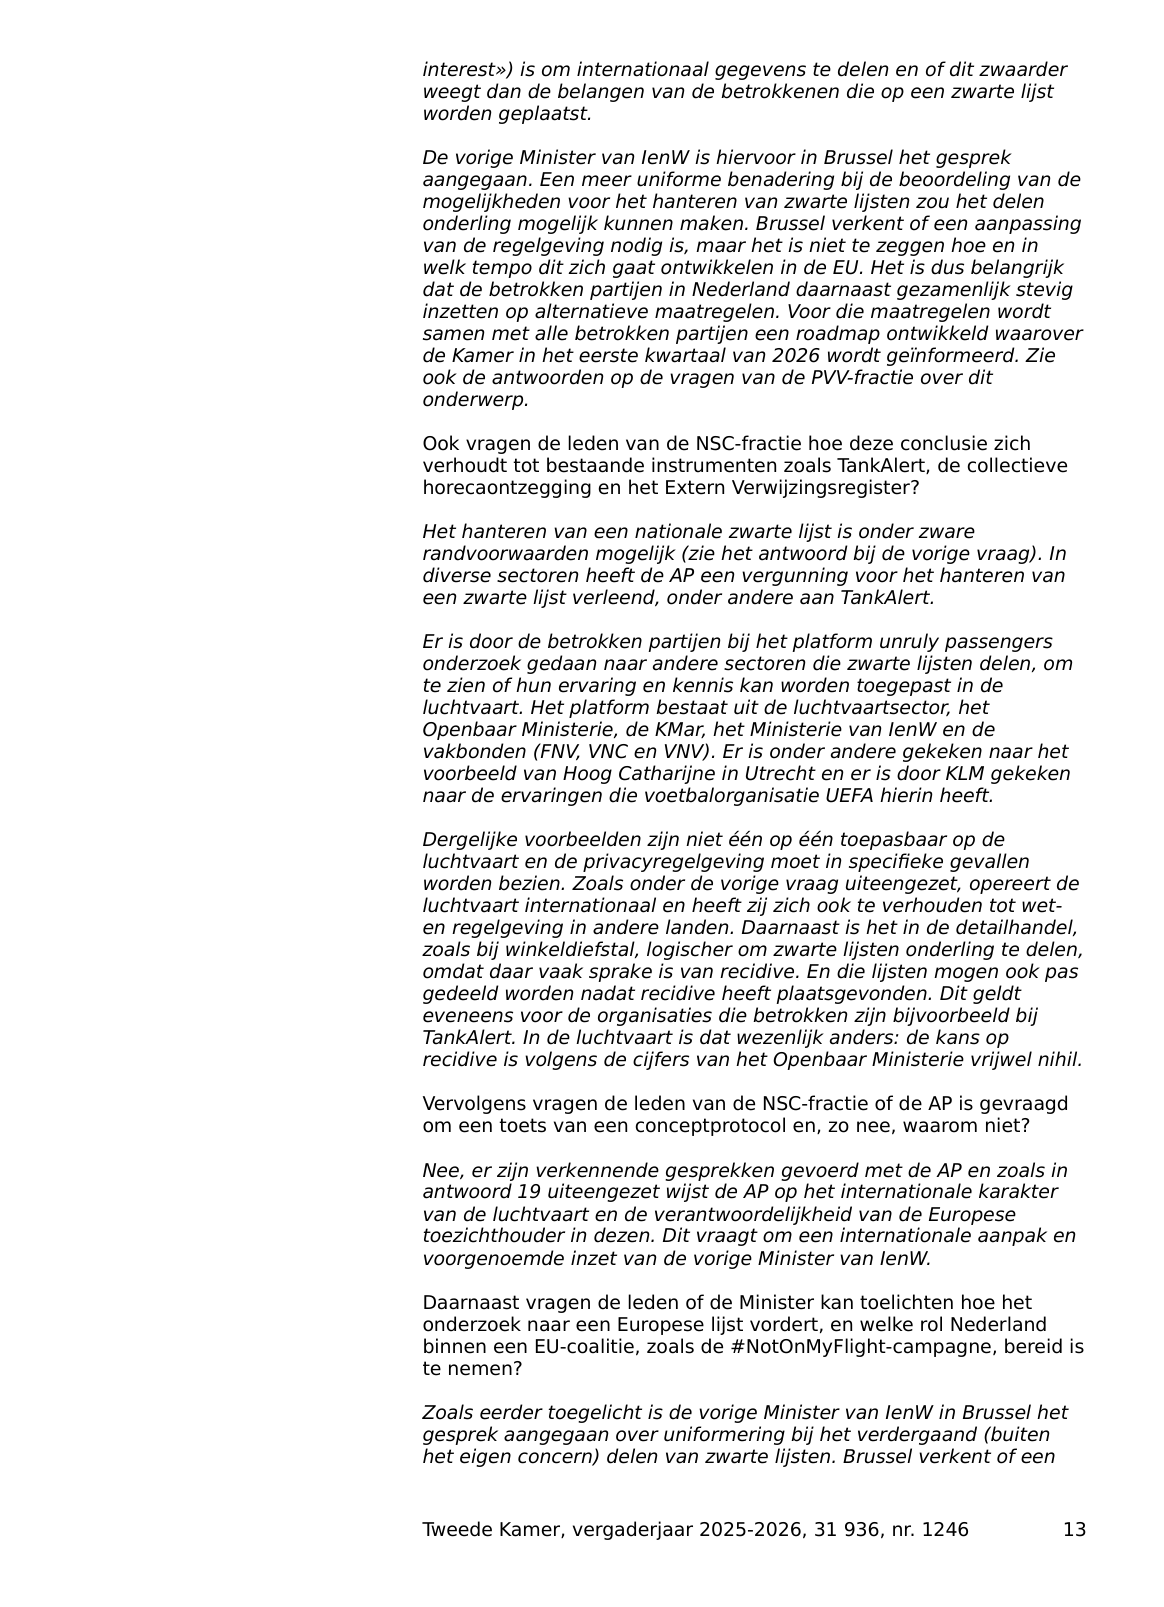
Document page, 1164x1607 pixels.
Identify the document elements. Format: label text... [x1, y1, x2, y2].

text De vorige Minister van IenW is hiervoor in Brussel het gesprek aangegaan. Een meer uniforme benadering bij de beoordeling van de mogelijkheden voor het hanteren van zwarte lijsten zou het delen onderling mogelijk kunnen maken. Brussel verkent of een aanpassing van de regelgeving nodig is, maar het is niet te zeggen hoe en in welk tempo dit zich gaat ontwikkelen in de EU. Het is dus belangrijk dat de betrokken partijen in Nederland daarnaast gezamenlijk stevig inzetten op alternatieve maatregelen. Voor die maatregelen wordt samen met alle betrokken partijen een roadmap ontwikkeld waarover de Kamer in het eerste kwartaal van 2026 wordt geïnformeerd. Zie ook de antwoorden op de vragen van de PVV-fractie over dit onderwerp. [422, 147, 1087, 411]
text Nee, er zijn verkennende gesprekken gevoerd met de AP en zoals in antwoord 19 uiteengezet wijst de AP op het internationale karakter van de luchtvaart en de verantwoordelijkheid van de Europese toezichthouder in dezen. Dit vraagt om een internationale aanpak en voorgenoemde inzet van de vorige Minister van IenW. [422, 1159, 1087, 1269]
text Ook vragen de leden van de NSC-fractie hoe deze conclusie zich verhoudt tot bestaande instrumenten zoals TankAlert, de collectieve horecaontzegging en het Extern Verwijzingsregister? [422, 433, 1087, 499]
text Er is door de betrokken partijen bij het platform unruly passengers onderzoek gedaan naar andere sectoren die zwarte lijsten delen, om te zien of hun ervaring en kennis kan worden toegepast in de luchtvaart. Het platform bestaat uit de luchtvaartsector, het Openbaar Ministerie, de KMar, het Ministerie van IenW en de vakbonden (FNV, VNC en VNV). Er is onder andere gekeken naar het voorbeeld van Hoog Catharijne in Utrecht en er is door KLM gekeken naar de ervaringen die voetbalorganisatie UEFA hierin heeft. [422, 631, 1087, 807]
text Het hanteren van een nationale zwarte lijst is onder zware randvoorwaarden mogelijk (zie het antwoord bij de vorige vraag). In diverse sectoren heeft de AP een vergunning voor het hanteren van een zwarte lijst verleend, onder andere aan TankAlert. [422, 521, 1087, 609]
text Vervolgens vragen de leden van de NSC-fractie of de AP is gevraagd om een toets van een conceptprotocol en, zo nee, waarom niet? [422, 1093, 1087, 1137]
text Dergelijke voorbeelden zijn niet één op één toepasbaar op de luchtvaart en de privacyregelgeving moet in specifieke gevallen worden bezien. Zoals onder de vorige vraag uiteengezet, opereert de luchtvaart internationaal en heeft zij zich ook te verhouden tot wet- en regelgeving in andere landen. Daarnaast is het in de detailhandel, zoals bij winkeldiefstal, logischer om zwarte lijsten onderling te delen, omdat daar vaak sprake is van recidive. En die lijsten mogen ook pas gedeeld worden nadat recidive heeft plaatsgevonden. Dit geldt eveneens voor de organisaties die betrokken zijn bijvoorbeeld bij TankAlert. In de luchtvaart is dat wezenlijk anders: de kans op recidive is volgens de cijfers van het Openbaar Ministerie vrijwel nihil. [422, 829, 1087, 1071]
text Daarnaast vragen de leden of de Minister kan toelichten hoe het onderzoek naar een Europese lijst vordert, en welke rol Nederland binnen een EU-coalitie, zoals de #NotOnMyFlight-campagne, bereid is te nemen? [422, 1292, 1087, 1379]
text interest») is om internationaal gegevens te delen en of dit zwaarder weegt dan de belangen van de betrokkenen die op een zwarte lijst worden geplaatst. [422, 59, 1087, 125]
text Zoals eerder toegelicht is de vorige Minister van IenW in Brussel het gesprek aangegaan over uniformering bij het verdergaand (buiten het eigen concern) delen van zwarte lijsten. Brussel verkent of een [422, 1402, 1087, 1468]
